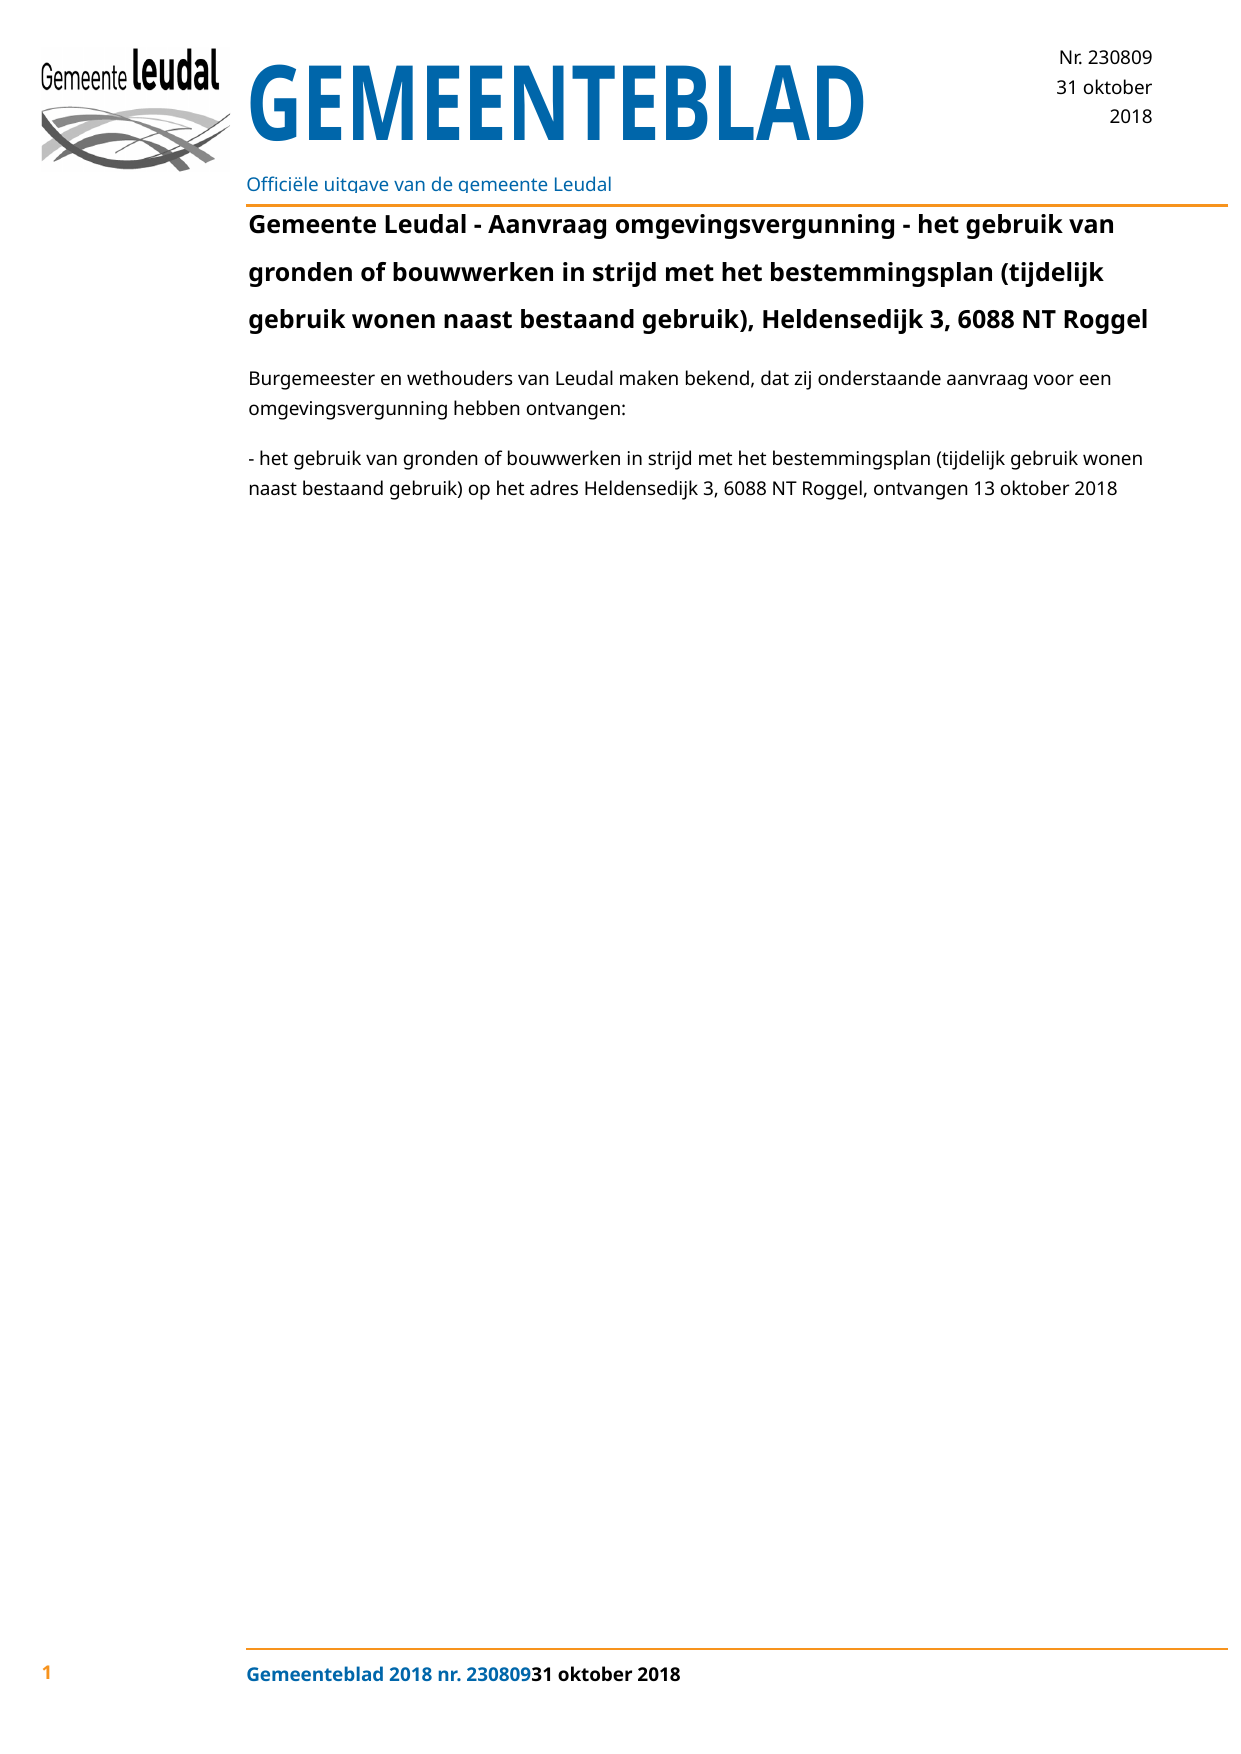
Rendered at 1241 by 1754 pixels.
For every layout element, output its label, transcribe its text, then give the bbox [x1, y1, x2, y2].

text - het gebruik van gronden of bouwwerken in strijd met het bestemmingsplan (tijdelijk gebruik wonen naast bestaand gebruik) op het adres Heldensedijk 3, 6088 NT Roggel, ontvangen 13 oktober 2018 [248, 446, 1152, 501]
text Gemeente Leudal - Aanvraag omgevingsvergunning - het gebruik van gronden of bouwwerken in strijd met het bestemmingsplan (tijdelijk gebruik wonen naast bestaand gebruik), Heldensedijk 3, 6088 NT Roggel [248, 207, 1152, 336]
picture [41, 47, 231, 172]
text Burgemeester en wethouders van Leudal maken bekend, dat zij onderstaande aanvraag voor een omgevingsvergunning hebben ontvangen: [248, 366, 1152, 421]
